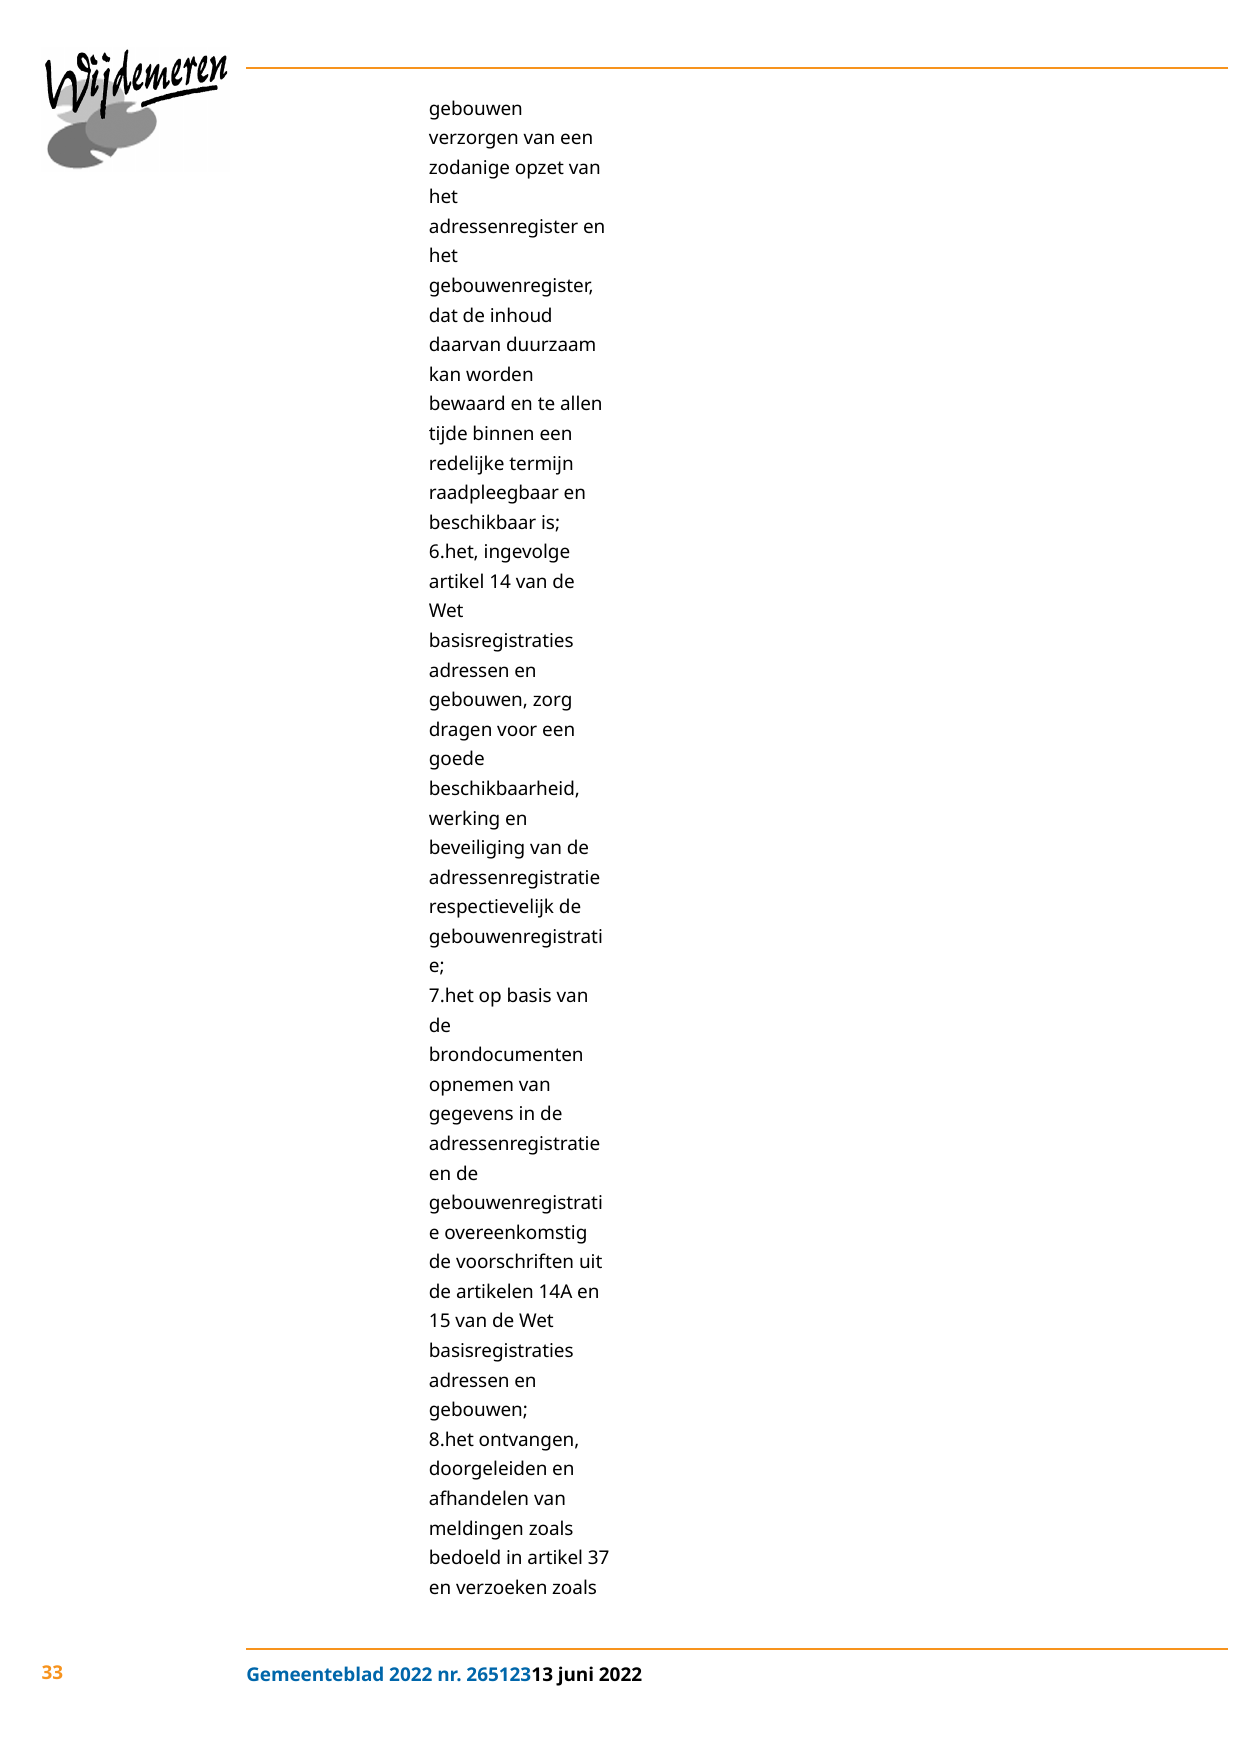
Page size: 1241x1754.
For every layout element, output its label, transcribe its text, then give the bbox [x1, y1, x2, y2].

picture [41, 47, 231, 172]
table_cell [790, 95, 971, 1600]
table_cell gebouwen verzorgen van een zodanige opzet van het adressenregister en het gebouwenregister, dat de inhoud daarvan duurzaam kan worden bewaard en te allen tijde binnen een redelijke termijn raadpleegbaar en beschikbaar is; 6.het, ingevolge artikel 14 van de Wet basisregistraties adressen en gebouwen, zorg dragen voor een goede beschikbaarheid, werking en beveiliging van de adressenregistratie respectievelijk de gebouwenregistratie; 7.het op basis van de brondocumenten opnemen van gegevens in de adressenregistratie en de gebouwenregistratie overeenkomstig de voorschriften uit de artikelen 14A en 15 van de Wet basisregistraties adressen en gebouwen; 8.het ontvangen, doorgeleiden en afhandelen van meldingen zoals bedoeld in artikel 37 en verzoeken zoals [429, 95, 609, 1600]
table_cell [248, 95, 429, 1600]
table_cell [609, 95, 790, 1600]
table_cell [971, 95, 1152, 1600]
